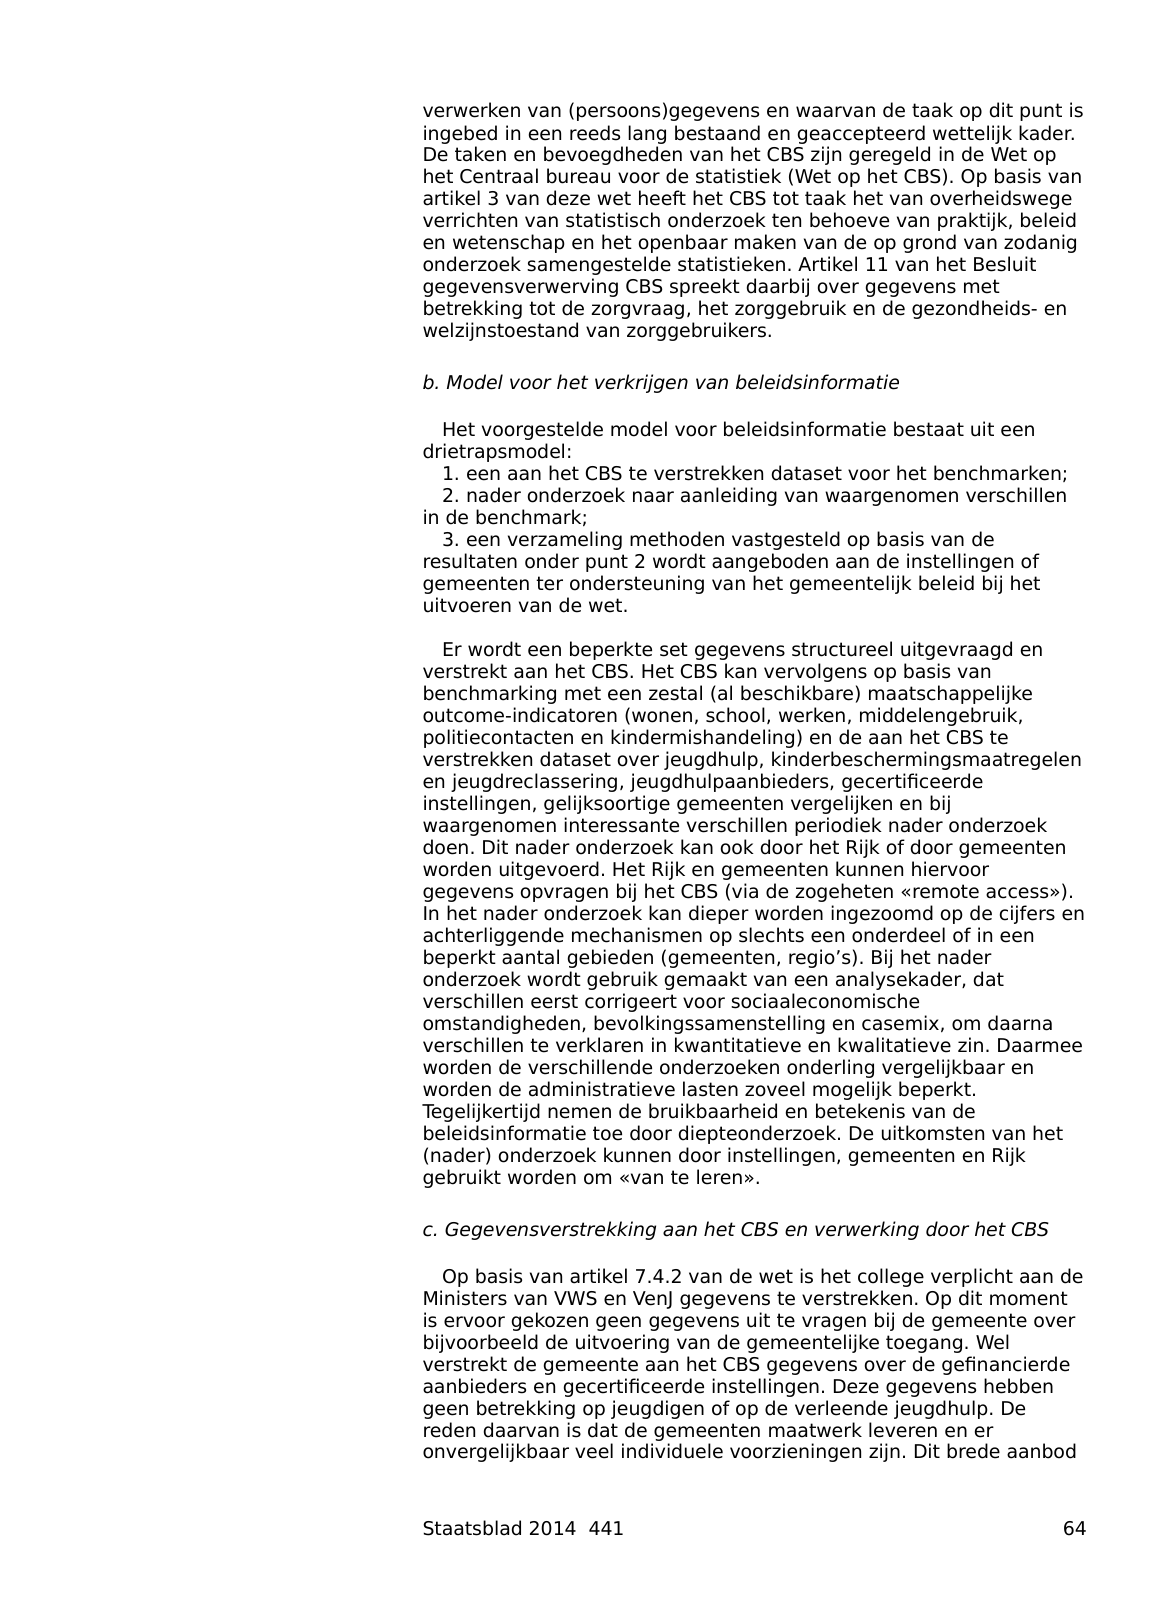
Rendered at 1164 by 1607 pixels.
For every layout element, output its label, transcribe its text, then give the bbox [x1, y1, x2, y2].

text 1. een aan het CBS te verstrekken dataset voor het benchmarken; [422, 463, 1087, 485]
text 2. nader onderzoek naar aanleiding van waargenomen verschillen in de benchmark; [422, 485, 1087, 529]
text 3. een verzameling methoden vastgesteld op basis van de resultaten onder punt 2 wordt aangeboden aan de instellingen of gemeenten ter ondersteuning van het gemeentelijk beleid bij het uitvoeren van de wet. [422, 529, 1087, 617]
text Er wordt een beperkte set gegevens structureel uitgevraagd en verstrekt aan het CBS. Het CBS kan vervolgens op basis van benchmarking met een zestal (al beschikbare) maatschappelijke outcome-indicatoren (wonen, school, werken, middelengebruik, politiecontacten en kindermishandeling) en de aan het CBS te verstrekken dataset over jeugdhulp, kinderbeschermingsmaatregelen en jeugdreclassering, jeugdhulpaanbieders, gecertificeerde instellingen, gelijksoortige gemeenten vergelijken en bij waargenomen interessante verschillen periodiek nader onderzoek doen. Dit nader onderzoek kan ook door het Rijk of door gemeenten worden uitgevoerd. Het Rijk en gemeenten kunnen hiervoor gegevens opvragen bij het CBS (via de zogeheten «remote access»). In het nader onderzoek kan dieper worden ingezoomd op de cijfers en achterliggende mechanismen op slechts een onderdeel of in een beperkt aantal gebieden (gemeenten, regio’s). Bij het nader onderzoek wordt gebruik gemaakt van een analysekader, dat verschillen eerst corrigeert voor sociaaleconomische omstandigheden, bevolkingssamenstelling en casemix, om daarna verschillen te verklaren in kwantitatieve en kwalitatieve zin. Daarmee worden de verschillende onderzoeken onderling vergelijkbaar en worden de administratieve lasten zoveel mogelijk beperkt. Tegelijkertijd nemen de bruikbaarheid en betekenis van de beleidsinformatie toe door diepteonderzoek. De uitkomsten van het (nader) onderzoek kunnen door instellingen, gemeenten en Rijk gebruikt worden om «van te leren». [422, 639, 1087, 1189]
subtitle b. Model voor het verkrijgen van beleidsinformatie [422, 372, 1087, 394]
subtitle c. Gegevensverstrekking aan het CBS en verwerking door het CBS [422, 1219, 1087, 1241]
text Op basis van artikel 7.4.2 van de wet is het college verplicht aan de Ministers van VWS en VenJ gegevens te verstrekken. Op dit moment is ervoor gekozen geen gegevens uit te vragen bij de gemeente over bijvoorbeeld de uitvoering van de gemeentelijke toegang. Wel verstrekt de gemeente aan het CBS gegevens over de gefinancierde aanbieders en gecertificeerde instellingen. Deze gegevens hebben geen betrekking op jeugdigen of op de verleende jeugdhulp. De reden daarvan is dat de gemeenten maatwerk leveren en er onvergelijkbaar veel individuele voorzieningen zijn. Dit brede aanbod [422, 1266, 1087, 1463]
text Het voorgestelde model voor beleidsinformatie bestaat uit een drietrapsmodel: [422, 419, 1087, 463]
text verwerken van (persoons)gegevens en waarvan de taak op dit punt is ingebed in een reeds lang bestaand en geaccepteerd wettelijk kader. De taken en bevoegdheden van het CBS zijn geregeld in de Wet op het Centraal bureau voor de statistiek (Wet op het CBS). Op basis van artikel 3 van deze wet heeft het CBS tot taak het van overheidswege verrichten van statistisch onderzoek ten behoeve van praktijk, beleid en wetenschap en het openbaar maken van de op grond van zodanig onderzoek samengestelde statistieken. Artikel 11 van het Besluit gegevensverwerving CBS spreekt daarbij over gegevens met betrekking tot de zorgvraag, het zorggebruik en de gezondheids- en welzijnstoestand van zorggebruikers. [422, 100, 1087, 342]
